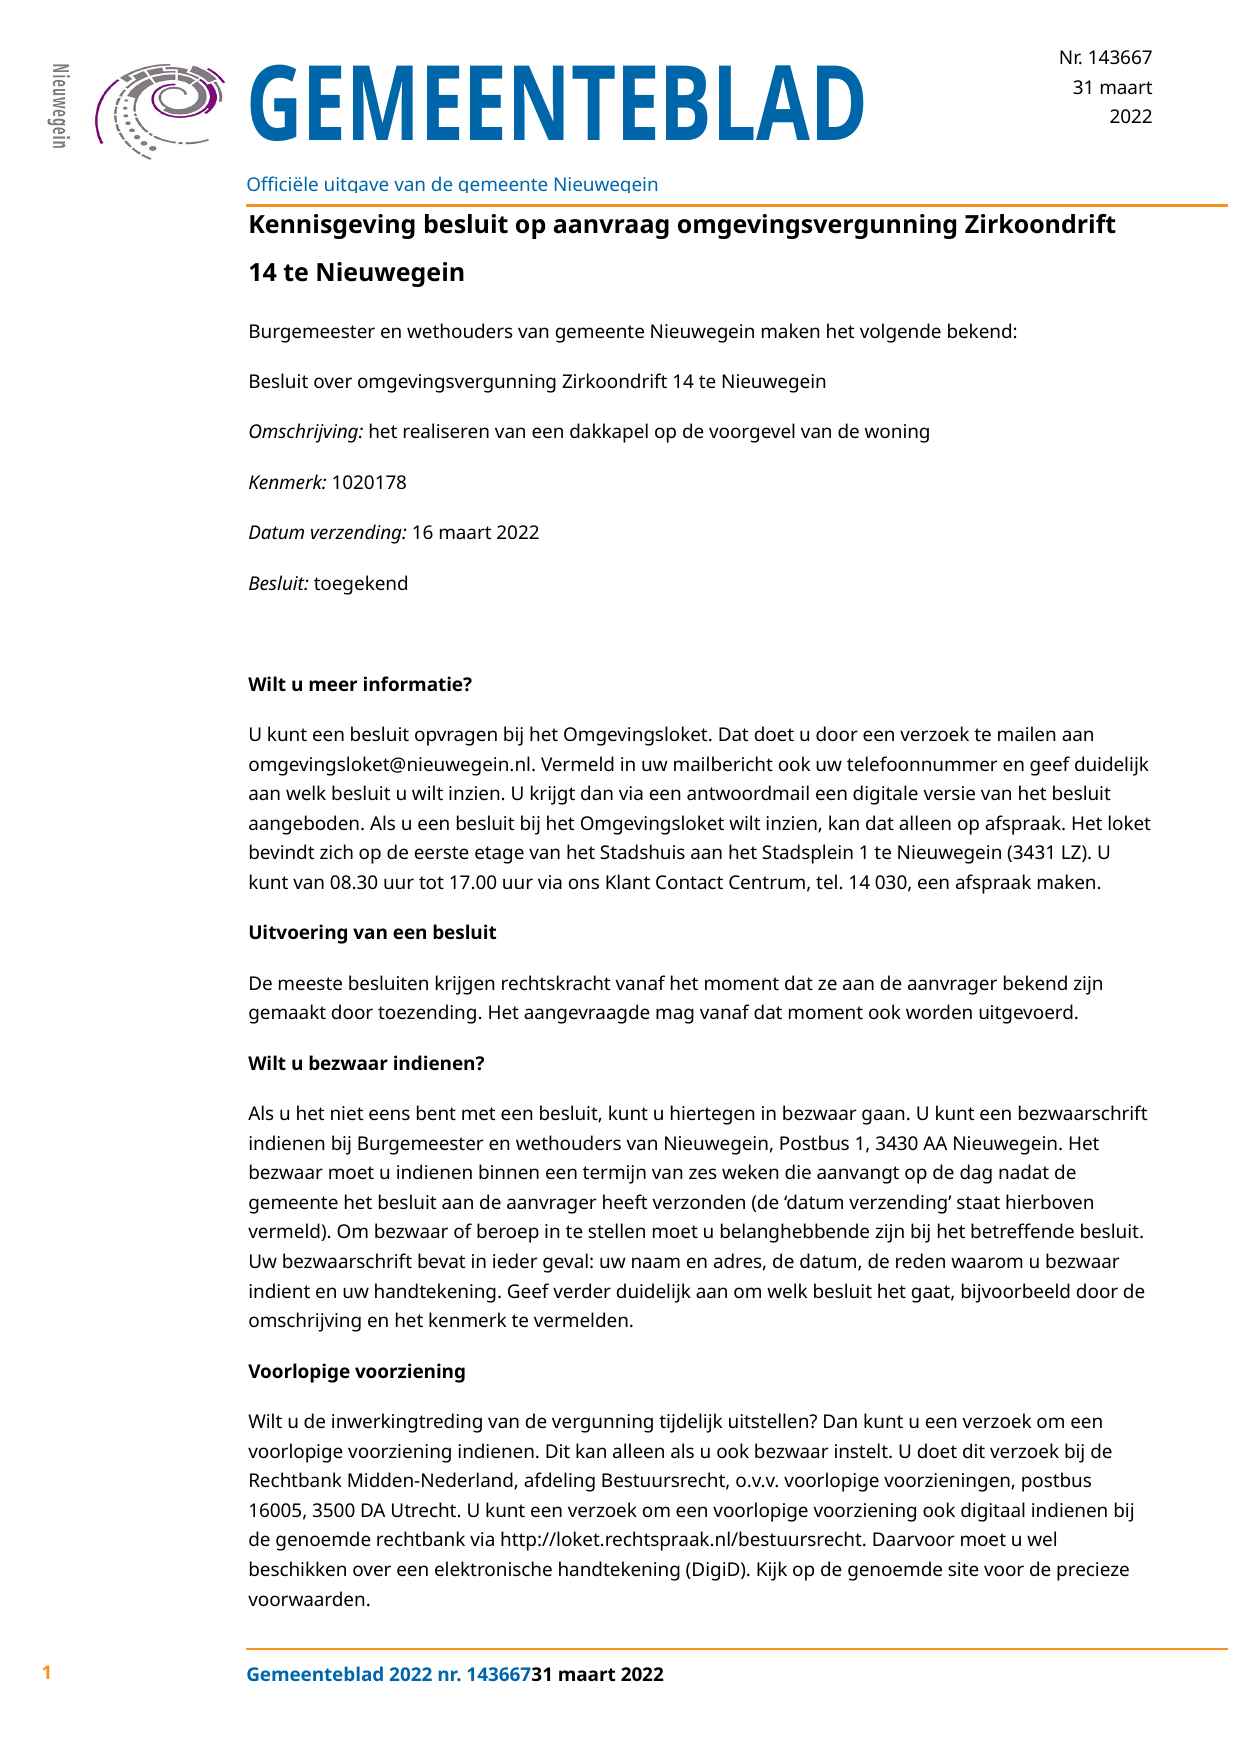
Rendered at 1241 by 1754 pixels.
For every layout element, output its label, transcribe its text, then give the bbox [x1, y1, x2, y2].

text U kunt een besluit opvragen bij het Omgevingsloket. Dat doet u door een verzoek te mailen aan omgevingsloket@nieuwegein.nl. Vermeld in uw mailbericht ook uw telefoonnummer en geef duidelijk aan welk besluit u wilt inzien. U krijgt dan via een antwoordmail een digitale versie van het besluit aangeboden. Als u een besluit bij het Omgevingsloket wilt inzien, kan dat alleen op afspraak. Het loket bevindt zich op de eerste etage van het Stadshuis aan het Stadsplein 1 te Nieuwegein (3431 LZ). U kunt van 08.30 uur tot 17.00 uur via ons Klant Contact Centrum, tel. 14 030, een afspraak maken. [248, 721, 1152, 895]
text Wilt u de inwerkingtreding van de vergunning tijdelijk uitstellen? Dan kunt u een verzoek om een voorlopige voorziening indienen. Dit kan alleen als u ook bezwaar instelt. U doet dit verzoek bij de Rechtbank Midden-Nederland, afdeling Bestuursrecht, o.v.v. voorlopige voorzieningen, postbus 16005, 3500 DA Utrecht. U kunt een verzoek om een voorlopige voorziening ook digitaal indienen bij de genoemde rechtbank via http://loket.rechtspraak.nl/bestuursrecht. Daarvoor moet u wel beschikken over een elektronische handtekening (DigiD). Kijk op de genoemde site voor de precieze voorwaarden. [248, 1408, 1152, 1612]
text Wilt u bezwaar indienen? [248, 1050, 1152, 1076]
text Datum verzending: 16 maart 2022 [248, 519, 1152, 545]
text Kenmerk: 1020178 [248, 469, 1152, 495]
picture [41, 47, 231, 172]
text Kennisgeving besluit op aanvraag omgevingsvergunning Zirkoondrift 14 te Nieuwegein [248, 207, 1152, 288]
text Wilt u meer informatie? [248, 671, 1152, 697]
text Besluit over omgevingsvergunning Zirkoondrift 14 te Nieuwegein [248, 368, 1152, 394]
text Uitvoering van een besluit [248, 919, 1152, 945]
text Burgemeester en wethouders van gemeente Nieuwegein maken het volgende bekend: [248, 318, 1152, 344]
text Omschrijving: het realiseren van een dakkapel op de voorgevel van de woning [248, 419, 1152, 444]
text Besluit: toegekend [248, 570, 1152, 596]
text De meeste besluiten krijgen rechtskracht vanaf het moment dat ze aan de aanvrager bekend zijn gemaakt door toezending. Het aangevraagde mag vanaf dat moment ook worden uitgevoerd. [248, 970, 1152, 1025]
text Voorlopige voorziening [248, 1358, 1152, 1384]
text Als u het niet eens bent met een besluit, kunt u hiertegen in bezwaar gaan. U kunt een bezwaarschrift indienen bij Burgemeester en wethouders van Nieuwegein, Postbus 1, 3430 AA Nieuwegein. Het bezwaar moet u indienen binnen een termijn van zes weken die aanvangt op de dag nadat de gemeente het besluit aan de aanvrager heeft verzonden (de ‘datum verzending’ staat hierboven vermeld). Om bezwaar of beroep in te stellen moet u belanghebbende zijn bij het betreffende besluit. Uw bezwaarschrift bevat in ieder geval: uw naam en adres, de datum, de reden waarom u bezwaar indient en uw handtekening. Geef verder duidelijk aan om welk besluit het gaat, bijvoorbeeld door de omschrijving en het kenmerk te vermelden. [248, 1100, 1152, 1333]
